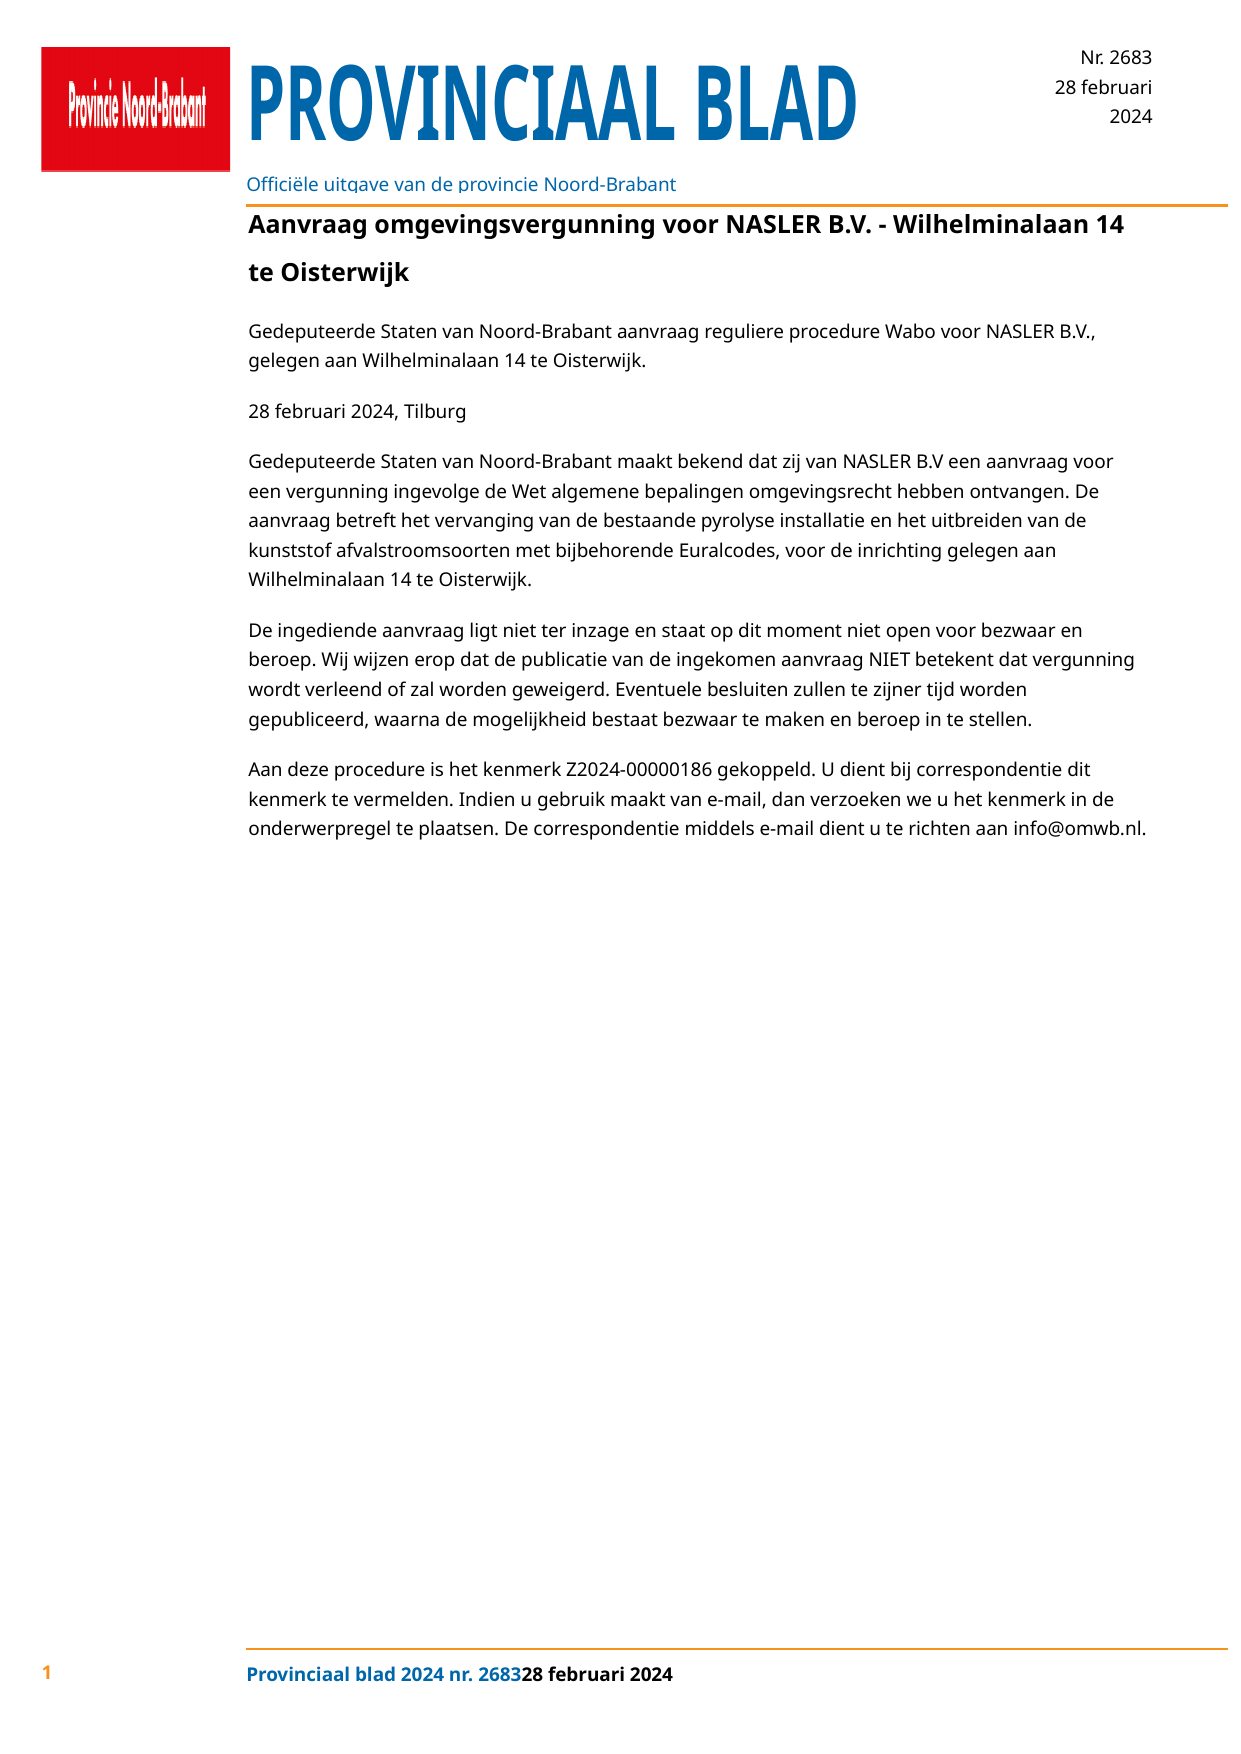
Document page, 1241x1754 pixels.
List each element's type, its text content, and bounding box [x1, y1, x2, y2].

text De ingediende aanvraag ligt niet ter inzage en staat op dit moment niet open voor bezwaar en beroep. Wij wijzen erop dat de publicatie van de ingekomen aanvraag NIET betekent dat vergunning wordt verleend of zal worden geweigerd. Eventuele besluiten zullen te zijner tijd worden gepubliceerd, waarna de mogelijkheid bestaat bezwaar te maken en beroep in te stellen. [248, 617, 1152, 732]
text Aan deze procedure is het kenmerk Z2024-00000186 gekoppeld. U dient bij correspondentie dit kenmerk te vermelden. Indien u gebruik maakt van e-mail, dan verzoeken we u het kenmerk in de onderwerpregel te plaatsen. De correspondentie middels e-mail dient u te richten aan info@omwb.nl. [248, 756, 1152, 841]
text Gedeputeerde Staten van Noord-Brabant maakt bekend dat zij van NASLER B.V een aanvraag voor een vergunning ingevolge de Wet algemene bepalingen omgevingsrecht hebben ontvangen. De aanvraag betreft het vervanging van de bestaande pyrolyse installatie en het uitbreiden van de kunststof afvalstroomsoorten met bijbehorende Euralcodes, voor de inrichting gelegen aan Wilhelminalaan 14 te Oisterwijk. [248, 448, 1152, 592]
text Gedeputeerde Staten van Noord-Brabant aanvraag reguliere procedure Wabo voor NASLER B.V., gelegen aan Wilhelminalaan 14 te Oisterwijk. [248, 318, 1152, 373]
text 28 februari 2024, Tilburg [248, 398, 1152, 424]
text Aanvraag omgevingsvergunning voor NASLER B.V. - Wilhelminalaan 14 te Oisterwijk [248, 207, 1152, 288]
picture [41, 47, 231, 172]
